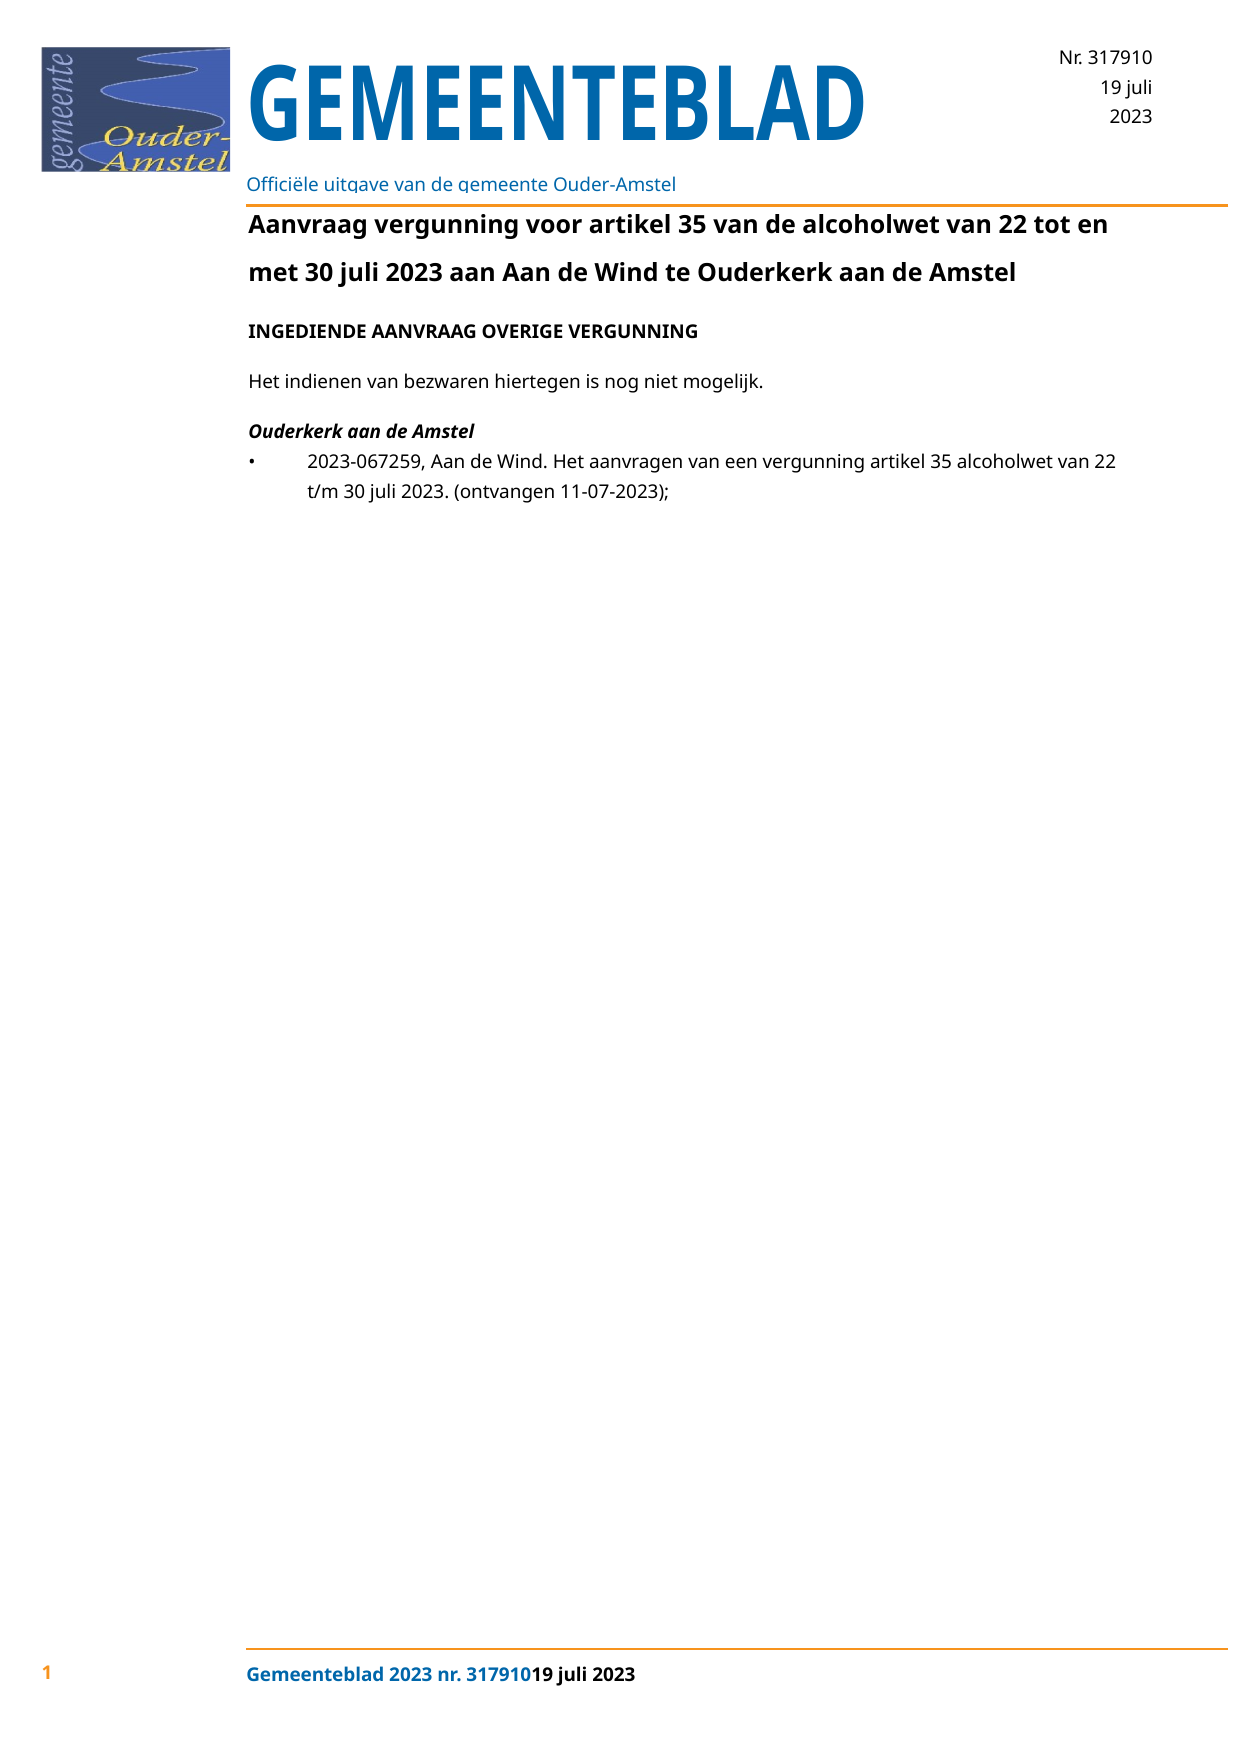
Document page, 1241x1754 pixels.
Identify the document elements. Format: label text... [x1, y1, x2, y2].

text Aanvraag vergunning voor artikel 35 van de alcoholwet van 22 tot en met 30 juli 2023 aan Aan de Wind te Ouderkerk aan de Amstel [248, 207, 1152, 288]
text Ouderkerk aan de Amstel [248, 419, 1152, 444]
list 2023-067259, Aan de Wind. Het aanvragen van een vergunning artikel 35 alcoholwet van 22 t/m 30 juli 2023. (ontvangen 11-07-2023); [248, 448, 1152, 504]
picture [41, 47, 231, 172]
text Het indienen van bezwaren hiertegen is nog niet mogelijk. [248, 368, 1152, 394]
text INGEDIENDE AANVRAAG OVERIGE VERGUNNING [248, 318, 1152, 344]
